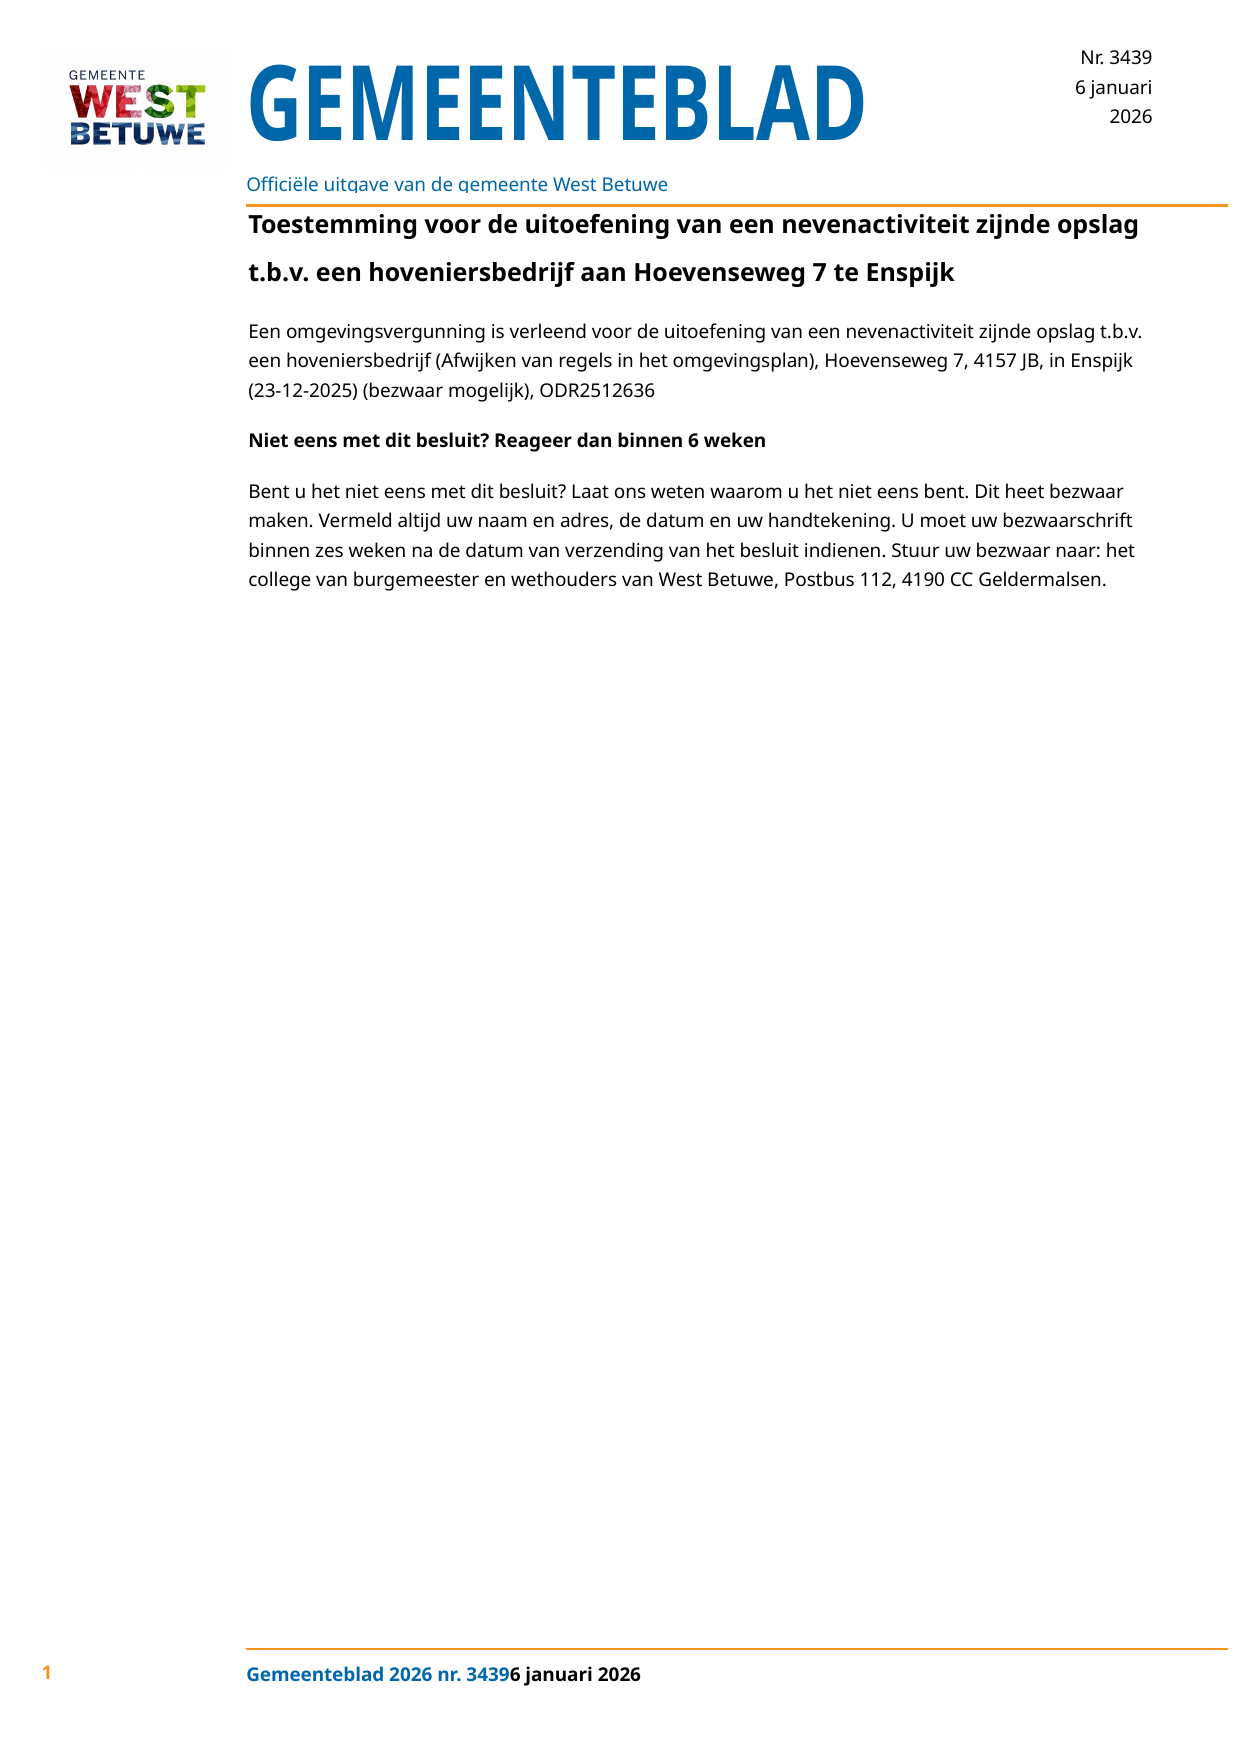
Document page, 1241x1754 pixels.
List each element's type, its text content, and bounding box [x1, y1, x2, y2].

text Niet eens met dit besluit? Reageer dan binnen 6 weken [248, 427, 1152, 453]
text Een omgevingsvergunning is verleend voor de uitoefening van een nevenactiviteit zijnde opslag t.b.v. een hoveniersbedrijf (Afwijken van regels in het omgevingsplan), Hoevenseweg 7, 4157 JB, in Enspijk (23-12-2025) (bezwaar mogelijk), ODR2512636 [248, 318, 1152, 403]
picture [41, 47, 231, 172]
text Bent u het niet eens met dit besluit? Laat ons weten waarom u het niet eens bent. Dit heet bezwaar maken. Vermeld altijd uw naam en adres, de datum en uw handtekening. U moet uw bezwaarschrift binnen zes weken na de datum van verzending van het besluit indienen. Stuur uw bezwaar naar: het college van burgemeester en wethouders van West Betuwe, Postbus 112, 4190 CC Geldermalsen. [248, 478, 1152, 592]
text Toestemming voor de uitoefening van een nevenactiviteit zijnde opslag t.b.v. een hoveniersbedrijf aan Hoevenseweg 7 te Enspijk [248, 207, 1152, 288]
